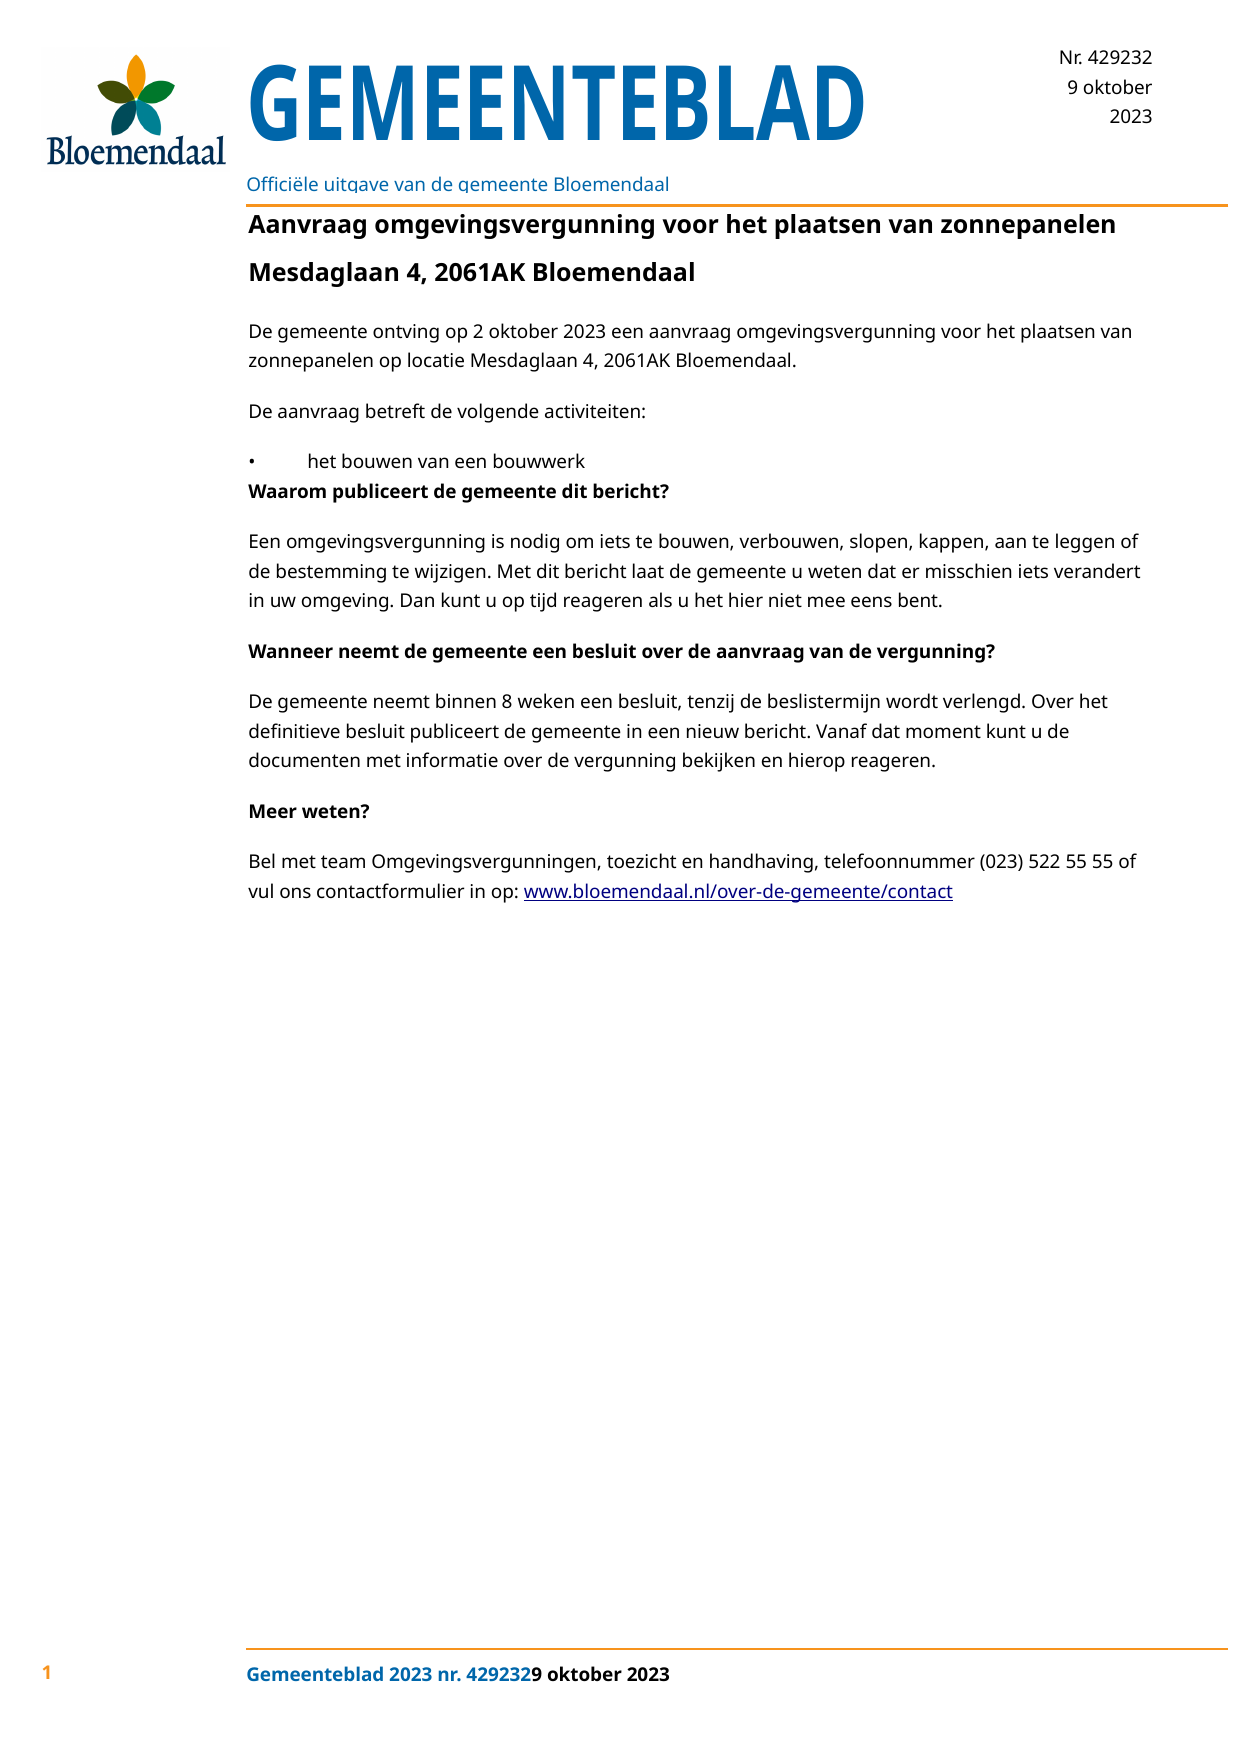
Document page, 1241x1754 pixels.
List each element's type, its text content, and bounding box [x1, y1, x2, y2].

text Een omgevingsvergunning is nodig om iets te bouwen, verbouwen, slopen, kappen, aan te leggen of de bestemming te wijzigen. Met dit bericht laat de gemeente u weten dat er misschien iets verandert in uw omgeving. Dan kunt u op tijd reageren als u het hier niet mee eens bent. [248, 528, 1152, 613]
text Waarom publiceert de gemeente dit bericht? [248, 478, 1152, 504]
text De aanvraag betreft de volgende activiteiten: [248, 398, 1152, 424]
text Wanneer neemt de gemeente een besluit over de aanvraag van de vergunning? [248, 638, 1152, 664]
text Meer weten? [248, 798, 1152, 824]
picture [41, 47, 231, 172]
text De gemeente neemt binnen 8 weken een besluit, tenzij de beslistermijn wordt verlengd. Over het definitieve besluit publiceert de gemeente in een nieuw bericht. Vanaf dat moment kunt u de documenten met informatie over de vergunning bekijken en hierop reageren. [248, 688, 1152, 773]
text De gemeente ontving op 2 oktober 2023 een aanvraag omgevingsvergunning voor het plaatsen van zonnepanelen op locatie Mesdaglaan 4, 2061AK Bloemendaal. [248, 318, 1152, 373]
text Bel met team Omgevingsvergunningen, toezicht en handhaving, telefoonnummer (023) 522 55 55 of vul ons contactformulier in op: www.bloemendaal.nl/over-de-gemeente/contact [248, 848, 1152, 904]
text Aanvraag omgevingsvergunning voor het plaatsen van zonnepanelen Mesdaglaan 4, 2061AK Bloemendaal [248, 207, 1152, 288]
list het bouwen van een bouwwerk [248, 448, 1152, 474]
